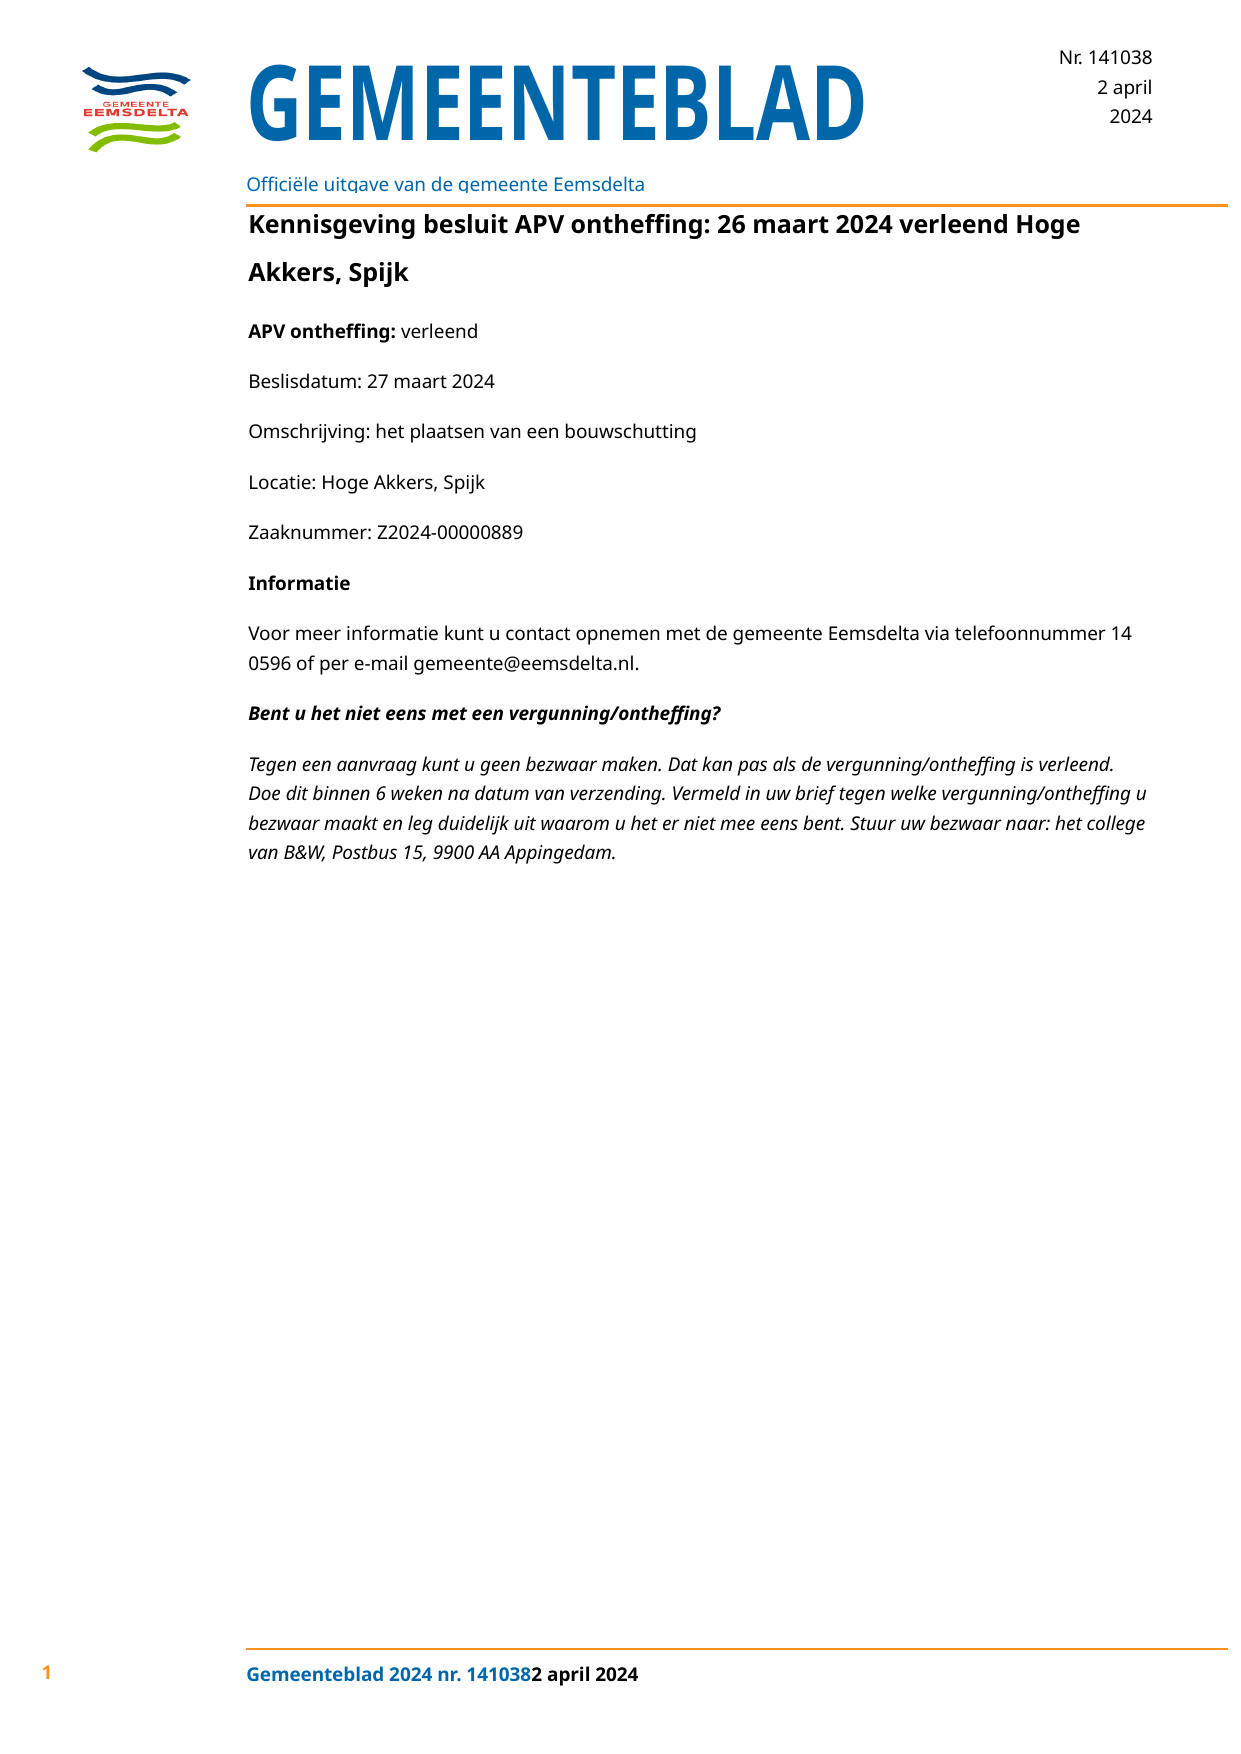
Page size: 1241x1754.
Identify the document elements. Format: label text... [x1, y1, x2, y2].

text Tegen een aanvraag kunt u geen bezwaar maken. Dat kan pas als de vergunning/ontheffing is verleend. Doe dit binnen 6 weken na datum van verzending. Vermeld in uw brief tegen welke vergunning/ontheffing u bezwaar maakt en leg duidelijk uit waarom u het er niet mee eens bent. Stuur uw bezwaar naar: het college van B&W, Postbus 15, 9900 AA Appingedam. [248, 751, 1152, 865]
text Informatie [248, 570, 1152, 596]
text Bent u het niet eens met een vergunning/ontheffing? [248, 700, 1152, 726]
text Voor meer informatie kunt u contact opnemen met de gemeente Eemsdelta via telefoonnummer 14 0596 of per e-mail gemeente@eemsdelta.nl. [248, 620, 1152, 676]
text Omschrijving: het plaatsen van een bouwschutting [248, 419, 1152, 444]
text APV ontheffing: verleend [248, 318, 1152, 344]
text Kennisgeving besluit APV ontheffing: 26 maart 2024 verleend Hoge Akkers, Spijk [248, 207, 1152, 288]
text Zaaknummer: Z2024-00000889 [248, 519, 1152, 545]
picture [41, 47, 231, 172]
text Beslisdatum: 27 maart 2024 [248, 368, 1152, 394]
text Locatie: Hoge Akkers, Spijk [248, 469, 1152, 495]
